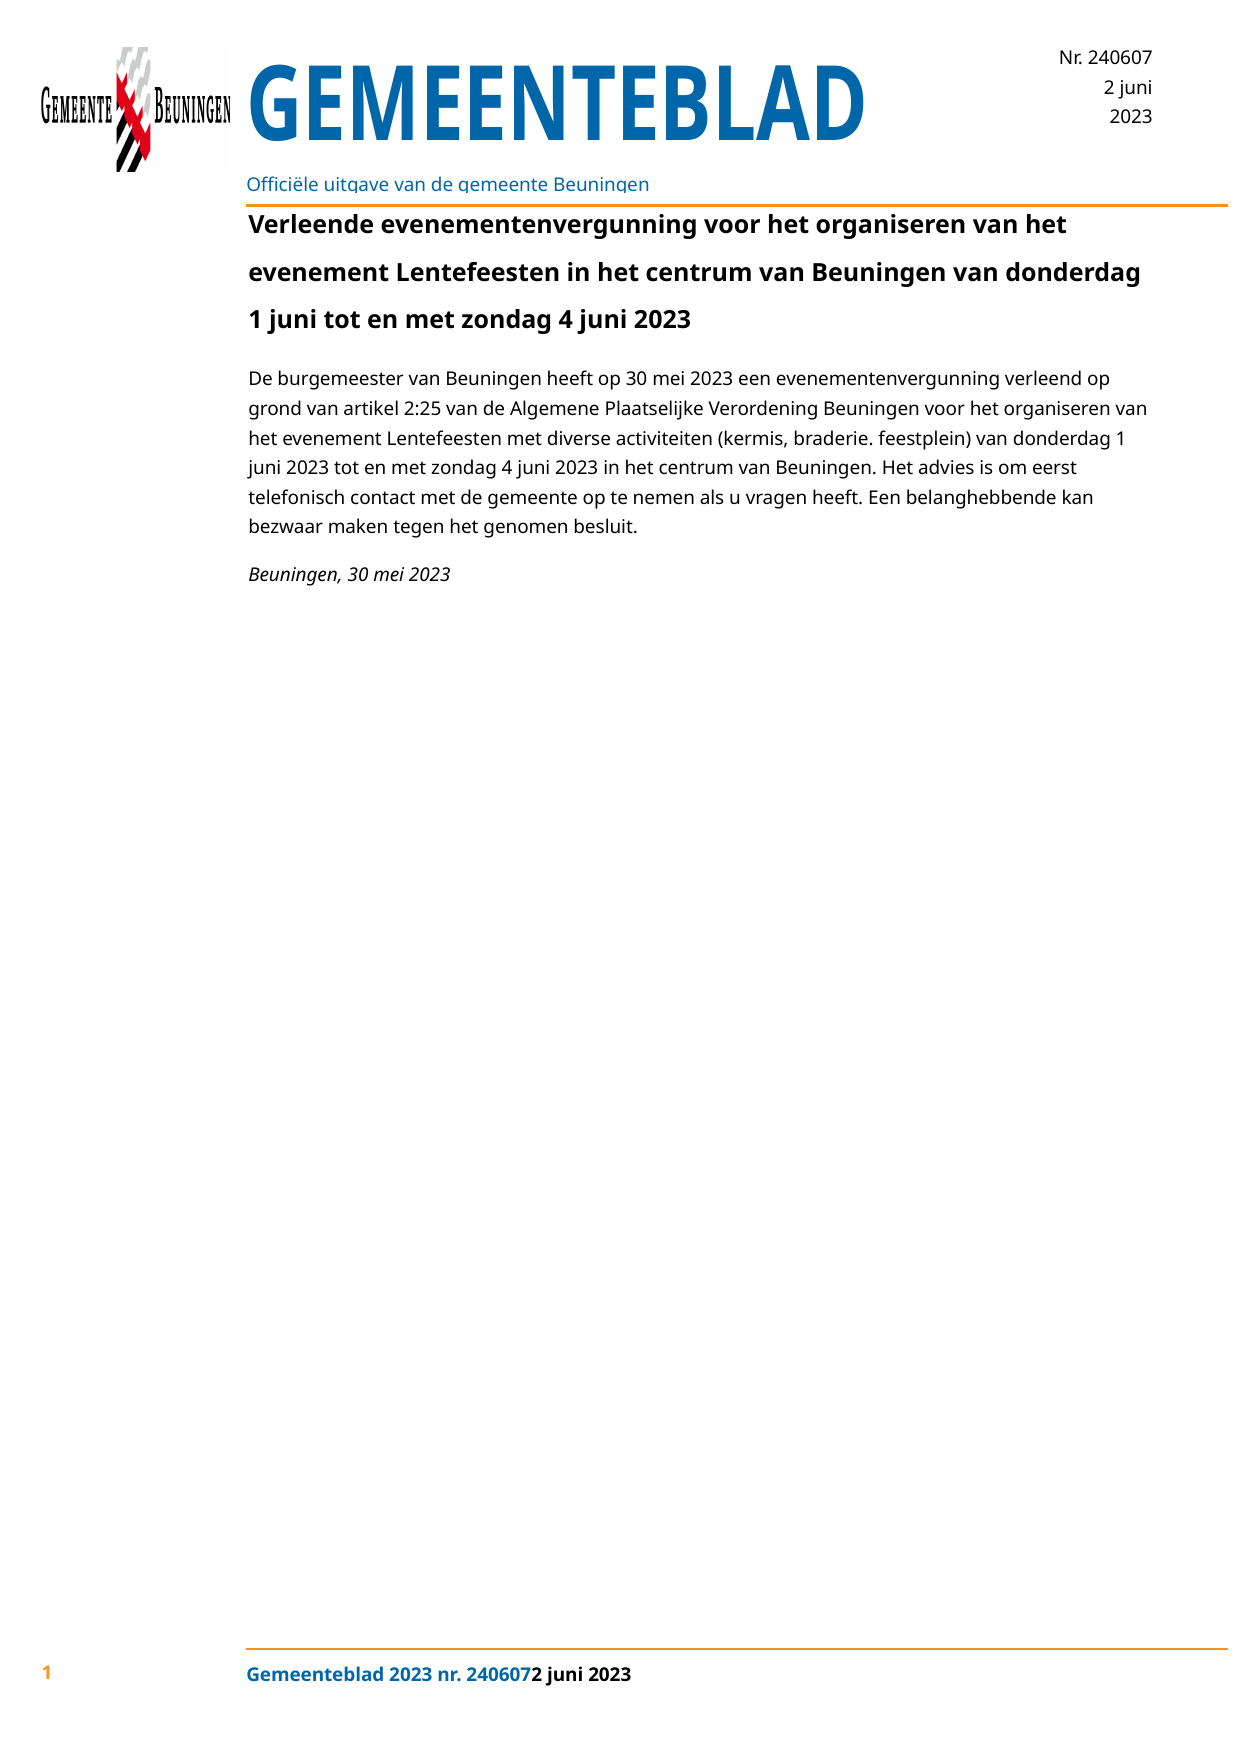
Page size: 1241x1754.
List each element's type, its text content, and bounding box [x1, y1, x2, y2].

text De burgemeester van Beuningen heeft op 30 mei 2023 een evenementenvergunning verleend op grond van artikel 2:25 van de Algemene Plaatselijke Verordening Beuningen voor het organiseren van het evenement Lentefeesten met diverse activiteiten (kermis, braderie. feestplein) van donderdag 1 juni 2023 tot en met zondag 4 juni 2023 in het centrum van Beuningen. Het advies is om eerst telefonisch contact met de gemeente op te nemen als u vragen heeft. Een belanghebbende kan bezwaar maken tegen het genomen besluit. [248, 366, 1152, 539]
text Beuningen, 30 mei 2023 [248, 561, 1152, 587]
text Verleende evenementenvergunning voor het organiseren van het evenement Lentefeesten in het centrum van Beuningen van donderdag 1 juni tot en met zondag 4 juni 2023 [248, 207, 1152, 336]
picture [41, 47, 231, 172]
